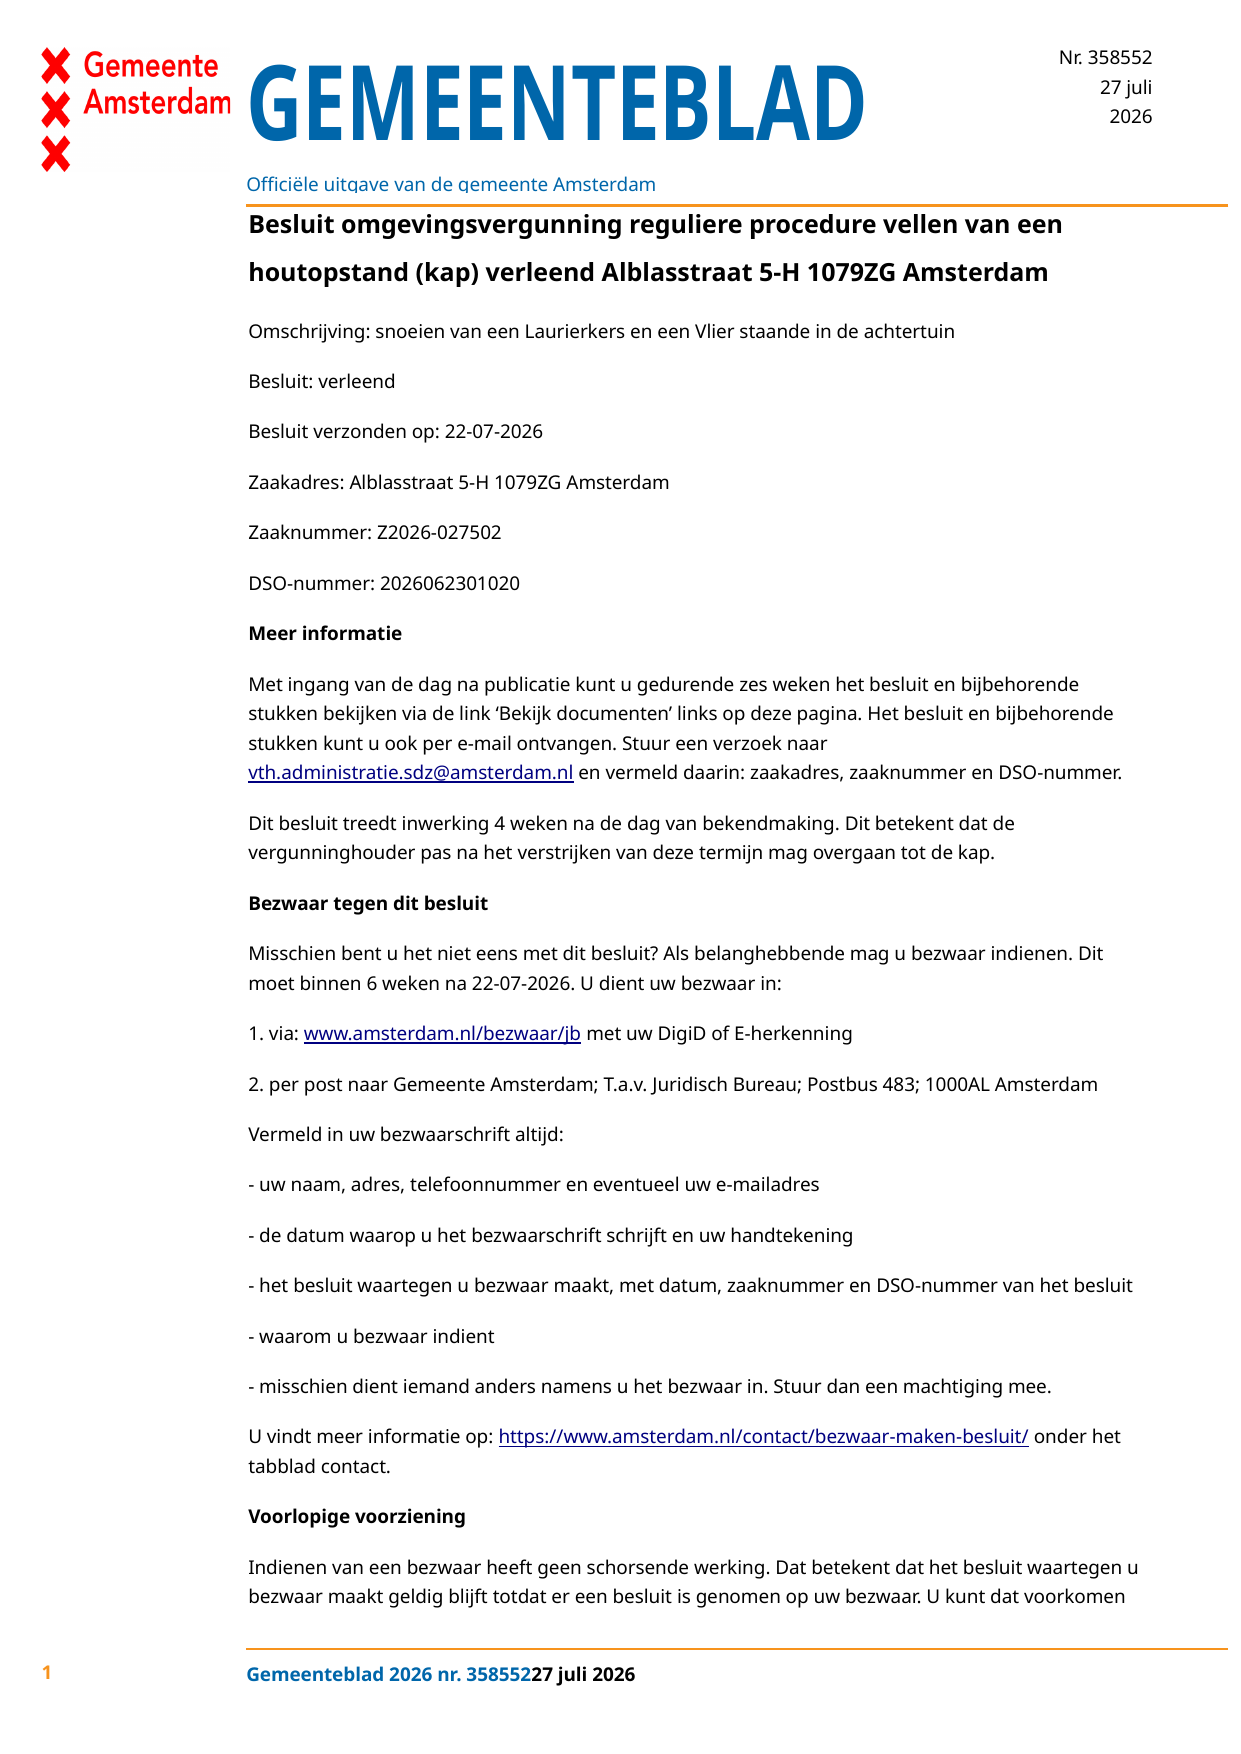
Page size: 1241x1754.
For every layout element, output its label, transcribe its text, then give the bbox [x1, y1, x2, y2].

text Misschien bent u het niet eens met dit besluit? Als belanghebbende mag u bezwaar indienen. Dit moet binnen 6 weken na 22-07-2026. U dient uw bezwaar in: [248, 940, 1152, 996]
text Dit besluit treedt inwerking 4 weken na de dag van bekendmaking. Dit betekent dat de vergunninghouder pas na het verstrijken van deze termijn mag overgaan tot de kap. [248, 810, 1152, 865]
text Bezwaar tegen dit besluit [248, 890, 1152, 916]
text Omschrijving: snoeien van een Laurierkers en een Vlier staande in de achtertuin [248, 318, 1152, 344]
text Meer informatie [248, 620, 1152, 646]
text - het besluit waartegen u bezwaar maakt, met datum, zaaknummer en DSO-nummer van het besluit [248, 1272, 1152, 1298]
text Zaakadres: Alblasstraat 5-H 1079ZG Amsterdam [248, 469, 1152, 495]
text 2. per post naar Gemeente Amsterdam; T.a.v. Juridisch Bureau; Postbus 483; 1000AL Amsterdam [248, 1071, 1152, 1097]
text DSO-nummer: 2026062301020 [248, 570, 1152, 596]
text - misschien dient iemand anders namens u het bezwaar in. Stuur dan een machtiging mee. [248, 1373, 1152, 1399]
text Met ingang van de dag na publicatie kunt u gedurende zes weken het besluit en bijbehorende stukken bekijken via de link ‘Bekijk documenten’ links op deze pagina. Het besluit en bijbehorende stukken kunt u ook per e-mail ontvangen. Stuur een verzoek naar vth.administratie.sdz@amsterdam.nl en vermeld daarin: zaakadres, zaaknummer en DSO-nummer. [248, 671, 1152, 785]
text U vindt meer informatie op: https://www.amsterdam.nl/contact/bezwaar-maken-besluit/ onder het tabblad contact. [248, 1424, 1152, 1479]
text Zaaknummer: Z2026-027502 [248, 519, 1152, 545]
text - uw naam, adres, telefoonnummer en eventueel uw e-mailadres [248, 1172, 1152, 1197]
text Besluit omgevingsvergunning reguliere procedure vellen van een houtopstand (kap) verleend Alblasstraat 5-H 1079ZG Amsterdam [248, 207, 1152, 288]
text - waarom u bezwaar indient [248, 1323, 1152, 1349]
text Vermeld in uw bezwaarschrift altijd: [248, 1121, 1152, 1147]
text 1. via: www.amsterdam.nl/bezwaar/jb met uw DigiD of E-herkenning [248, 1020, 1152, 1046]
text Voorlopige voorziening [248, 1504, 1152, 1529]
text Besluit: verleend [248, 368, 1152, 394]
text - de datum waarop u het bezwaarschrift schrijft en uw handtekening [248, 1222, 1152, 1248]
text Indienen van een bezwaar heeft geen schorsende werking. Dat betekent dat het besluit waartegen u bezwaar maakt geldig blijft totdat er een besluit is genomen op uw bezwaar. U kunt dat voorkomen [248, 1554, 1152, 1609]
text Besluit verzonden op: 22-07-2026 [248, 419, 1152, 444]
picture [41, 47, 231, 172]
